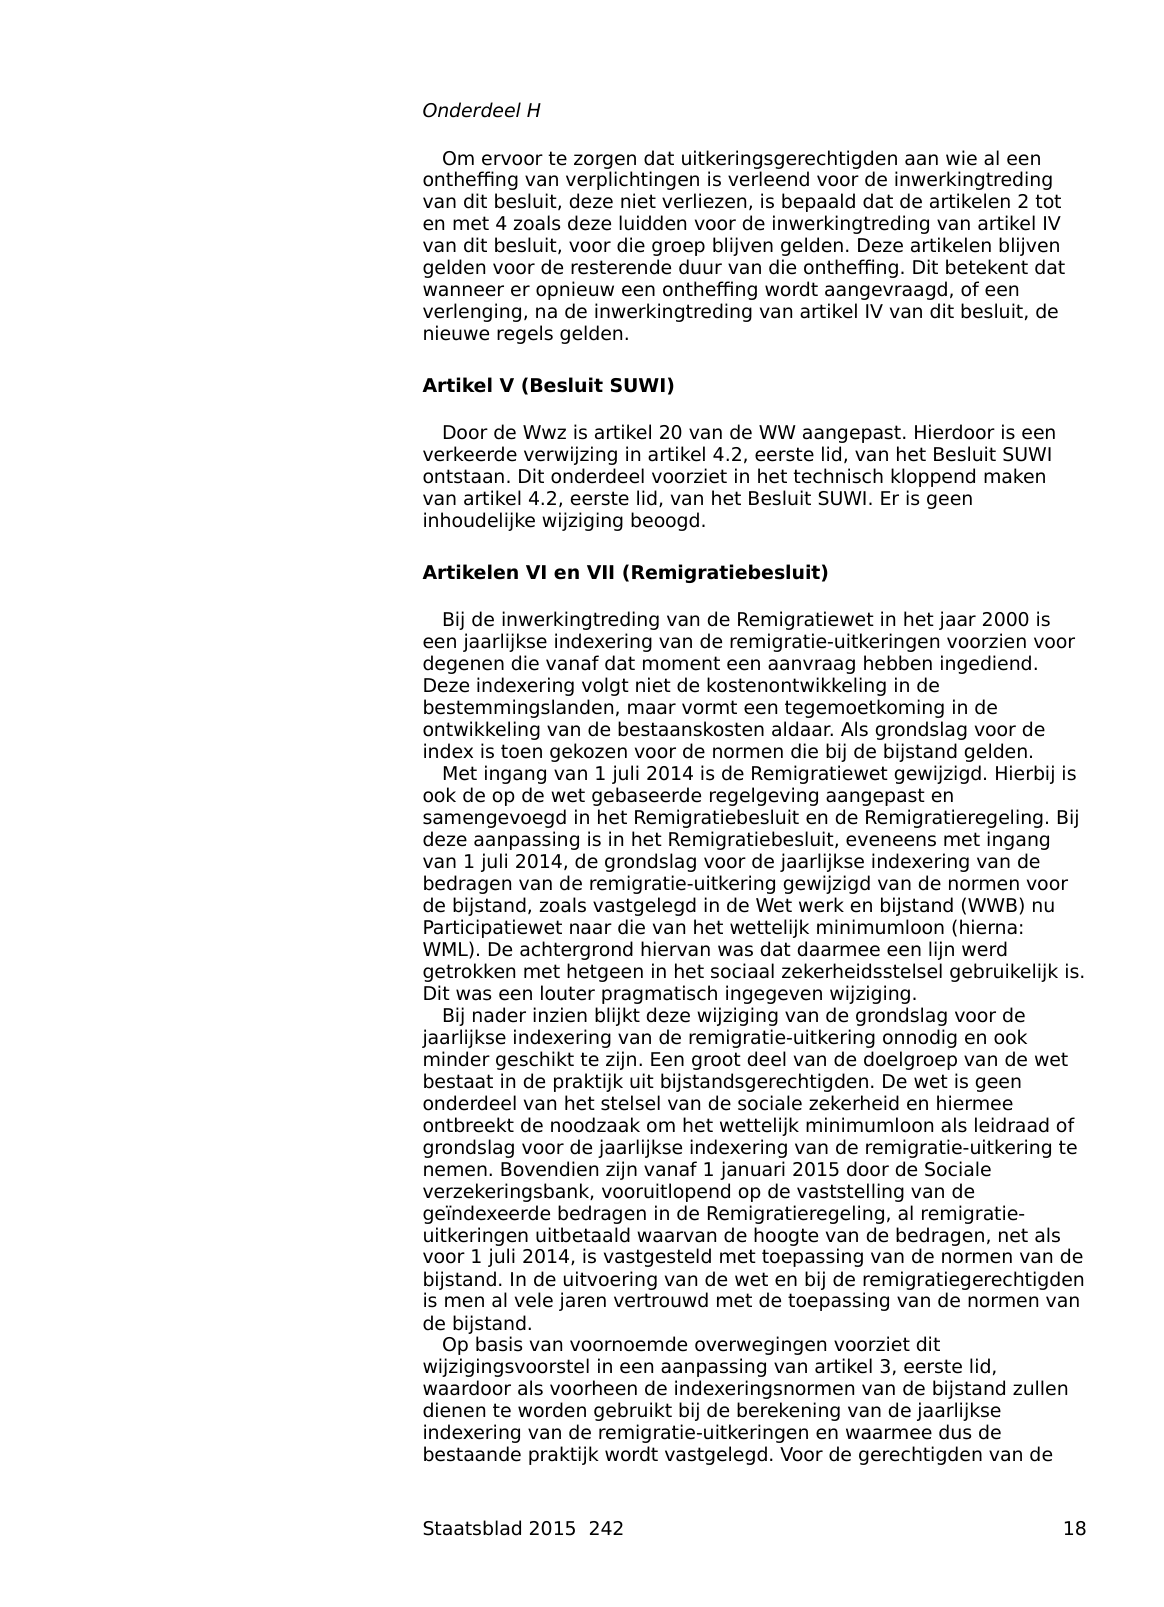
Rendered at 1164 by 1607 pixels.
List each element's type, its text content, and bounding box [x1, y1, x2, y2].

subtitle Artikel V (Besluit SUWI) [422, 375, 1087, 397]
text Op basis van voornoemde overwegingen voorziet dit wijzigingsvoorstel in een aanpassing van artikel 3, eerste lid, waardoor als voorheen de indexeringsnormen van de bijstand zullen dienen te worden gebruikt bij de berekening van de jaarlijkse indexering van de remigratie-uitkeringen en waarmee dus de bestaande praktijk wordt vastgelegd. Voor de gerechtigden van de [422, 1334, 1087, 1466]
subtitle Artikelen VI en VII (Remigratiebesluit) [422, 562, 1087, 584]
subtitle Onderdeel H [422, 100, 1087, 122]
text Bij de inwerkingtreding van de Remigratiewet in het jaar 2000 is een jaarlijkse indexering van de remigratie-uitkeringen voorzien voor degenen die vanaf dat moment een aanvraag hebben ingediend. Deze indexering volgt niet de kostenontwikkeling in de bestemmingslanden, maar vormt een tegemoetkoming in de ontwikkeling van de bestaanskosten aldaar. Als grondslag voor de index is toen gekozen voor de normen die bij de bijstand gelden. [422, 609, 1087, 763]
text Met ingang van 1 juli 2014 is de Remigratiewet gewijzigd. Hierbij is ook de op de wet gebaseerde regelgeving aangepast en samengevoegd in het Remigratiebesluit en de Remigratieregeling. Bij deze aanpassing is in het Remigratiebesluit, eveneens met ingang van 1 juli 2014, de grondslag voor de jaarlijkse indexering van de bedragen van de remigratie-uitkering gewijzigd van de normen voor de bijstand, zoals vastgelegd in de Wet werk en bijstand (WWB) nu Participatiewet naar die van het wettelijk minimumloon (hierna: WML). De achtergrond hiervan was dat daarmee een lijn werd getrokken met hetgeen in het sociaal zekerheidsstelsel gebruikelijk is. Dit was een louter pragmatisch ingegeven wijziging. [422, 763, 1087, 1005]
text Door de Wwz is artikel 20 van de WW aangepast. Hierdoor is een verkeerde verwijzing in artikel 4.2, eerste lid, van het Besluit SUWI ontstaan. Dit onderdeel voorziet in het technisch kloppend maken van artikel 4.2, eerste lid, van het Besluit SUWI. Er is geen inhoudelijke wijziging beoogd. [422, 422, 1087, 532]
text Bij nader inzien blijkt deze wijziging van de grondslag voor de jaarlijkse indexering van de remigratie-uitkering onnodig en ook minder geschikt te zijn. Een groot deel van de doelgroep van de wet bestaat in de praktijk uit bijstandsgerechtigden. De wet is geen onderdeel van het stelsel van de sociale zekerheid en hiermee ontbreekt de noodzaak om het wettelijk minimumloon als leidraad of grondslag voor de jaarlijkse indexering van de remigratie-uitkering te nemen. Bovendien zijn vanaf 1 januari 2015 door de Sociale verzekeringsbank, vooruitlopend op de vaststelling van de geïndexeerde bedragen in de Remigratieregeling, al remigratie-uitkeringen uitbetaald waarvan de hoogte van de bedragen, net als voor 1 juli 2014, is vastgesteld met toepassing van de normen van de bijstand. In de uitvoering van de wet en bij de remigratiegerechtigden is men al vele jaren vertrouwd met de toepassing van de normen van de bijstand. [422, 1005, 1087, 1334]
text Om ervoor te zorgen dat uitkeringsgerechtigden aan wie al een ontheffing van verplichtingen is verleend voor de inwerkingtreding van dit besluit, deze niet verliezen, is bepaald dat de artikelen 2 tot en met 4 zoals deze luidden voor de inwerkingtreding van artikel IV van dit besluit, voor die groep blijven gelden. Deze artikelen blijven gelden voor de resterende duur van die ontheffing. Dit betekent dat wanneer er opnieuw een ontheffing wordt aangevraagd, of een verlenging, na de inwerkingtreding van artikel IV van dit besluit, de nieuwe regels gelden. [422, 147, 1087, 345]
